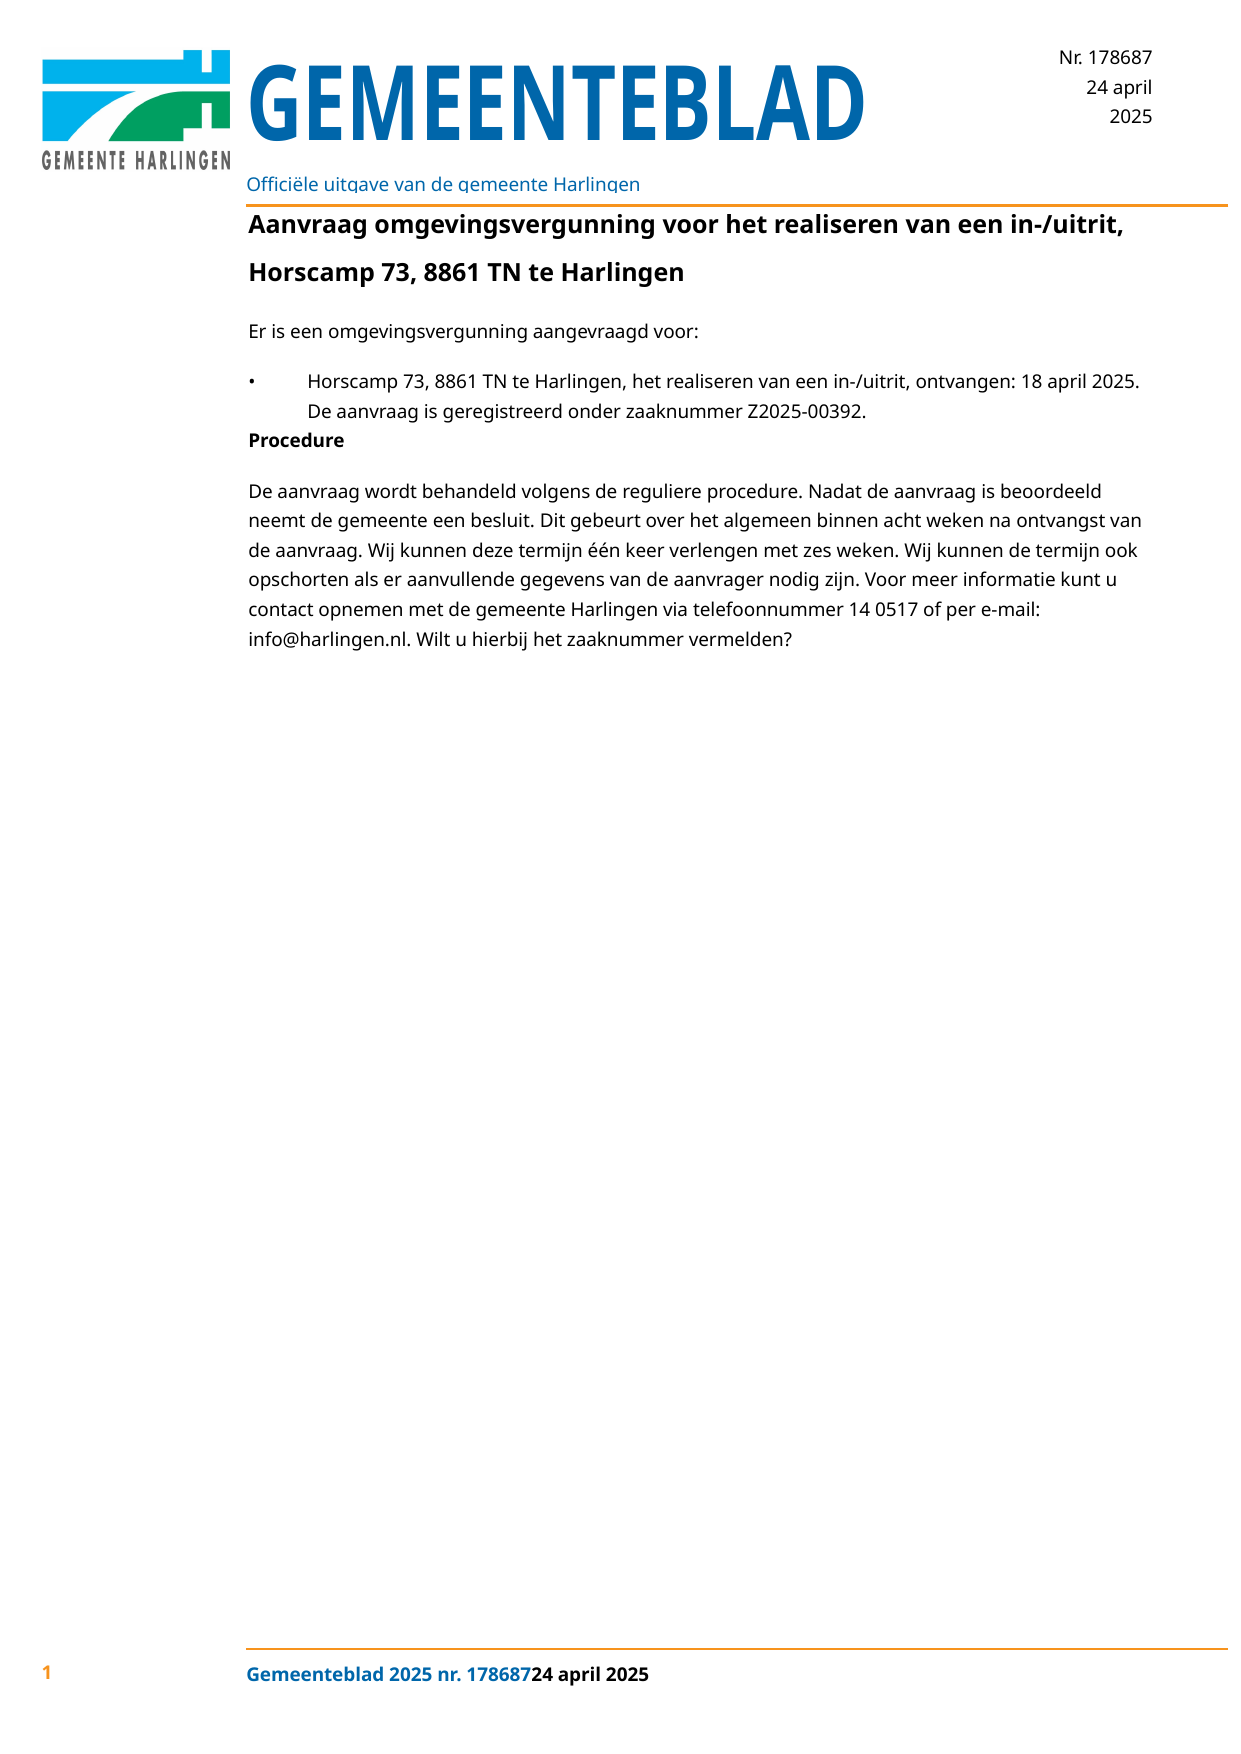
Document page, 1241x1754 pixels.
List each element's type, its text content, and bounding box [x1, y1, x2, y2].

list Horscamp 73, 8861 TN te Harlingen, het realiseren van een in-/uitrit, ontvangen: 18 april 2025. De aanvraag is geregistreerd onder zaaknummer Z2025-00392. [248, 368, 1152, 424]
text Aanvraag omgevingsvergunning voor het realiseren van een in-/uitrit, Horscamp 73, 8861 TN te Harlingen [248, 207, 1152, 288]
text Er is een omgevingsvergunning aangevraagd voor: [248, 318, 1152, 344]
text De aanvraag wordt behandeld volgens de reguliere procedure. Nadat de aanvraag is beoordeeld neemt de gemeente een besluit. Dit gebeurt over het algemeen binnen acht weken na ontvangst van de aanvraag. Wij kunnen deze termijn één keer verlengen met zes weken. Wij kunnen de termijn ook opschorten als er aanvullende gegevens van de aanvrager nodig zijn. Voor meer informatie kunt u contact opnemen met de gemeente Harlingen via telefoonnummer 14 0517 of per e-mail: info@harlingen.nl. Wilt u hierbij het zaaknummer vermelden? [248, 478, 1152, 652]
text Procedure [248, 427, 1152, 453]
picture [41, 47, 231, 172]
